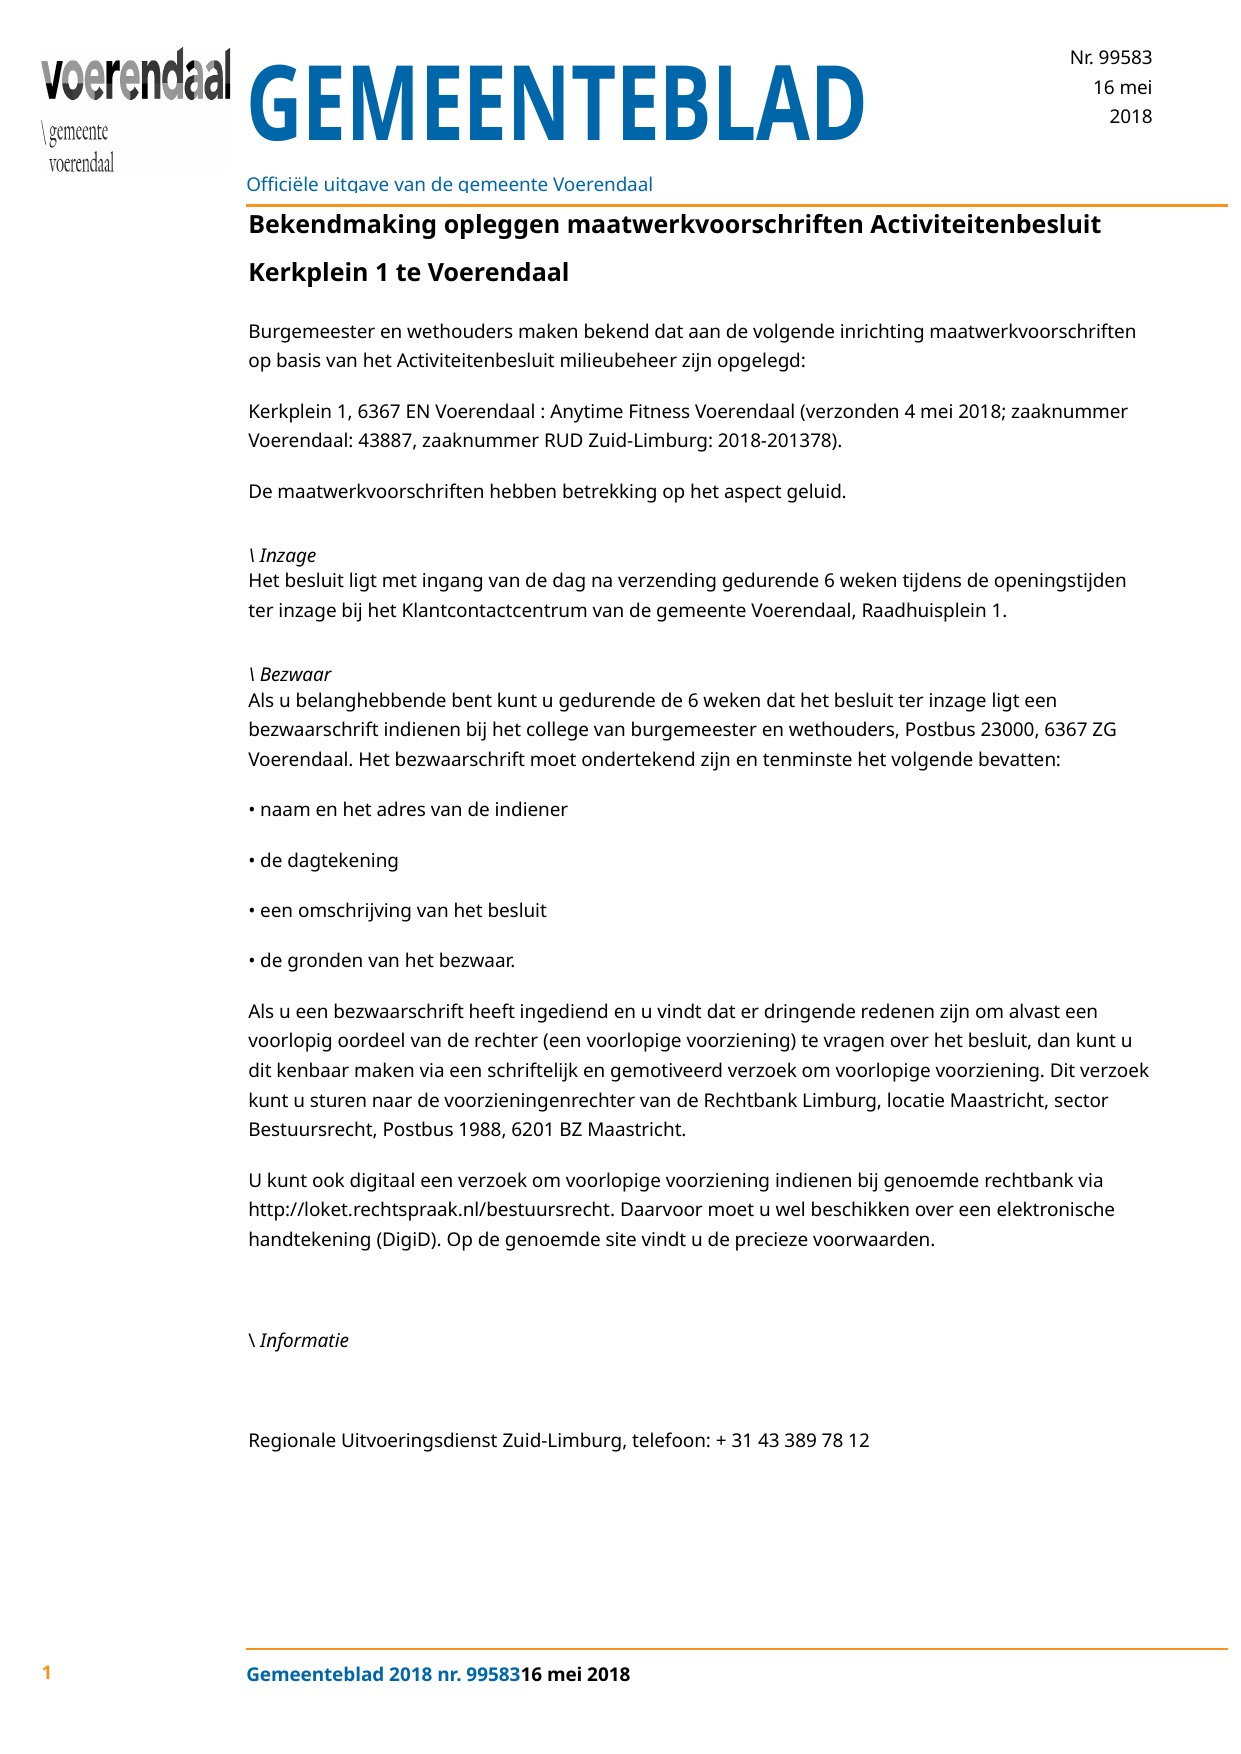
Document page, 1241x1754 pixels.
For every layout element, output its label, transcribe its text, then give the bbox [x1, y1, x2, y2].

text \ Inzage [248, 542, 1152, 568]
text Het besluit ligt met ingang van de dag na verzending gedurende 6 weken tijdens de openingstijden ter inzage bij het Klantcontactcentrum van de gemeente Voerendaal, Raadhuisplein 1. [248, 568, 1152, 623]
text • naam en het adres van de indiener [248, 796, 1152, 822]
text • een omschrijving van het besluit [248, 897, 1152, 923]
text Bekendmaking opleggen maatwerkvoorschriften Activiteitenbesluit Kerkplein 1 te Voerendaal [248, 207, 1152, 288]
text U kunt ook digitaal een verzoek om voorlopige voorziening indienen bij genoemde rechtbank via http://loket.rechtspraak.nl/bestuursrecht. Daarvoor moet u wel beschikken over een elektronische handtekening (DigiD). Op de genoemde site vindt u de precieze voorwaarden. [248, 1167, 1152, 1252]
text Burgemeester en wethouders maken bekend dat aan de volgende inrichting maatwerkvoorschriften op basis van het Activiteitenbesluit milieubeheer zijn opgelegd: [248, 318, 1152, 373]
text Kerkplein 1, 6367 EN Voerendaal : Anytime Fitness Voerendaal (verzonden 4 mei 2018; zaaknummer Voerendaal: 43887, zaaknummer RUD Zuid-Limburg: 2018-201378). [248, 398, 1152, 453]
text Als u een bezwaarschrift heeft ingediend en u vindt dat er dringende redenen zijn om alvast een voorlopig oordeel van de rechter (een voorlopige voorziening) te vragen over het besluit, dan kunt u dit kenbaar maken via een schriftelijk en gemotiveerd verzoek om voorlopige voorziening. Dit verzoek kunt u sturen naar de voorzieningenrechter van de Rechtbank Limburg, locatie Maastricht, sector Bestuursrecht, Postbus 1988, 6201 BZ Maastricht. [248, 998, 1152, 1142]
picture [41, 47, 231, 172]
text • de gronden van het bezwaar. [248, 948, 1152, 973]
text De maatwerkvoorschriften hebben betrekking op het aspect geluid. [248, 478, 1152, 504]
text \ Informatie [248, 1327, 1152, 1353]
text \ Bezwaar [248, 661, 1152, 687]
text • de dagtekening [248, 847, 1152, 873]
text Als u belanghebbende bent kunt u gedurende de 6 weken dat het besluit ter inzage ligt een bezwaarschrift indienen bij het college van burgemeester en wethouders, Postbus 23000, 6367 ZG Voerendaal. Het bezwaarschrift moet ondertekend zijn en tenminste het volgende bevatten: [248, 687, 1152, 772]
text Regionale Uitvoeringsdienst Zuid-Limburg, telefoon: + 31 43 389 78 12 [248, 1428, 1152, 1453]
